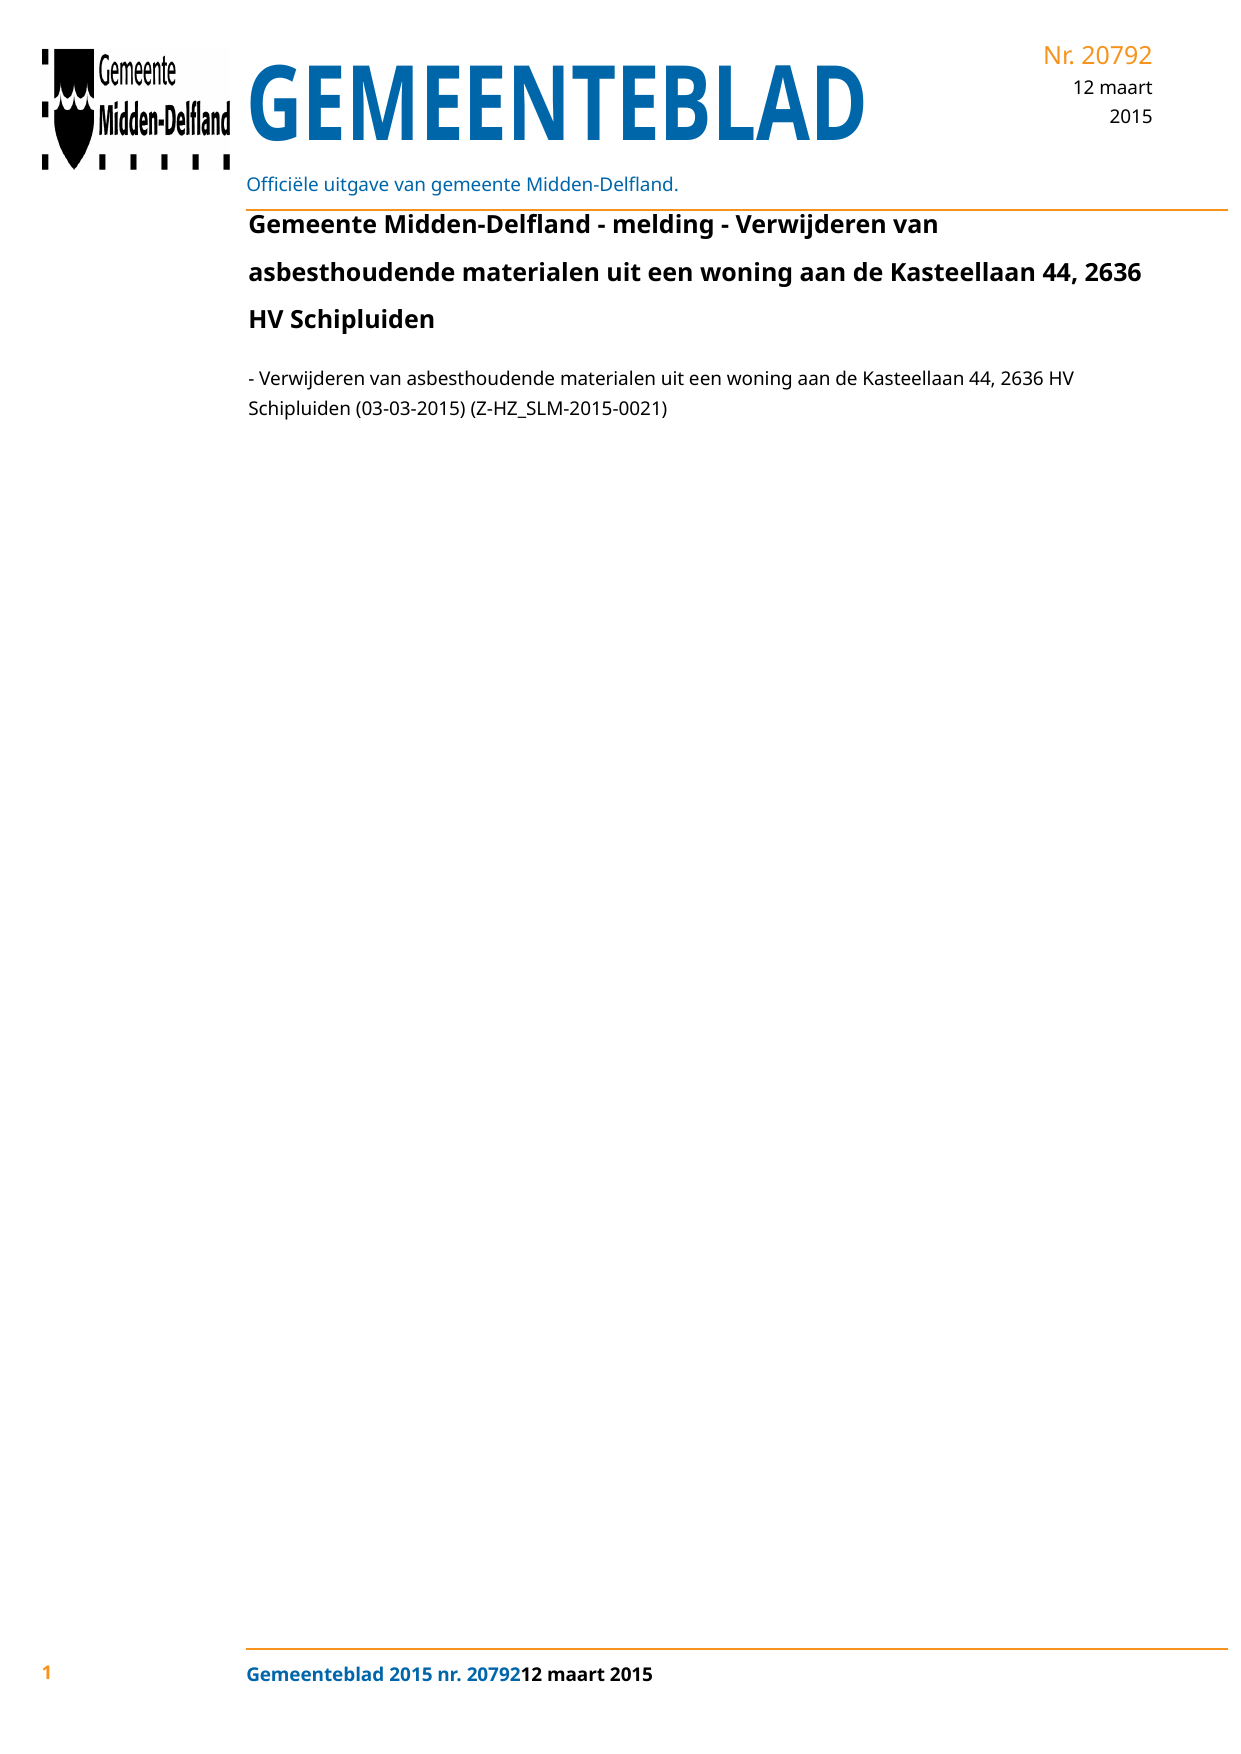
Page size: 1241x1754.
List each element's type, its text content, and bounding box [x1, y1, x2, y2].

picture [41, 47, 231, 172]
text - Verwijderen van asbesthoudende materialen uit een woning aan de Kasteellaan 44, 2636 HV Schipluiden (03-03-2015) (Z-HZ_SLM-2015-0021) [248, 366, 1152, 421]
text Gemeente Midden-Delfland - melding - Verwijderen van asbesthoudende materialen uit een woning aan de Kasteellaan 44, 2636 HV Schipluiden [248, 211, 1152, 336]
